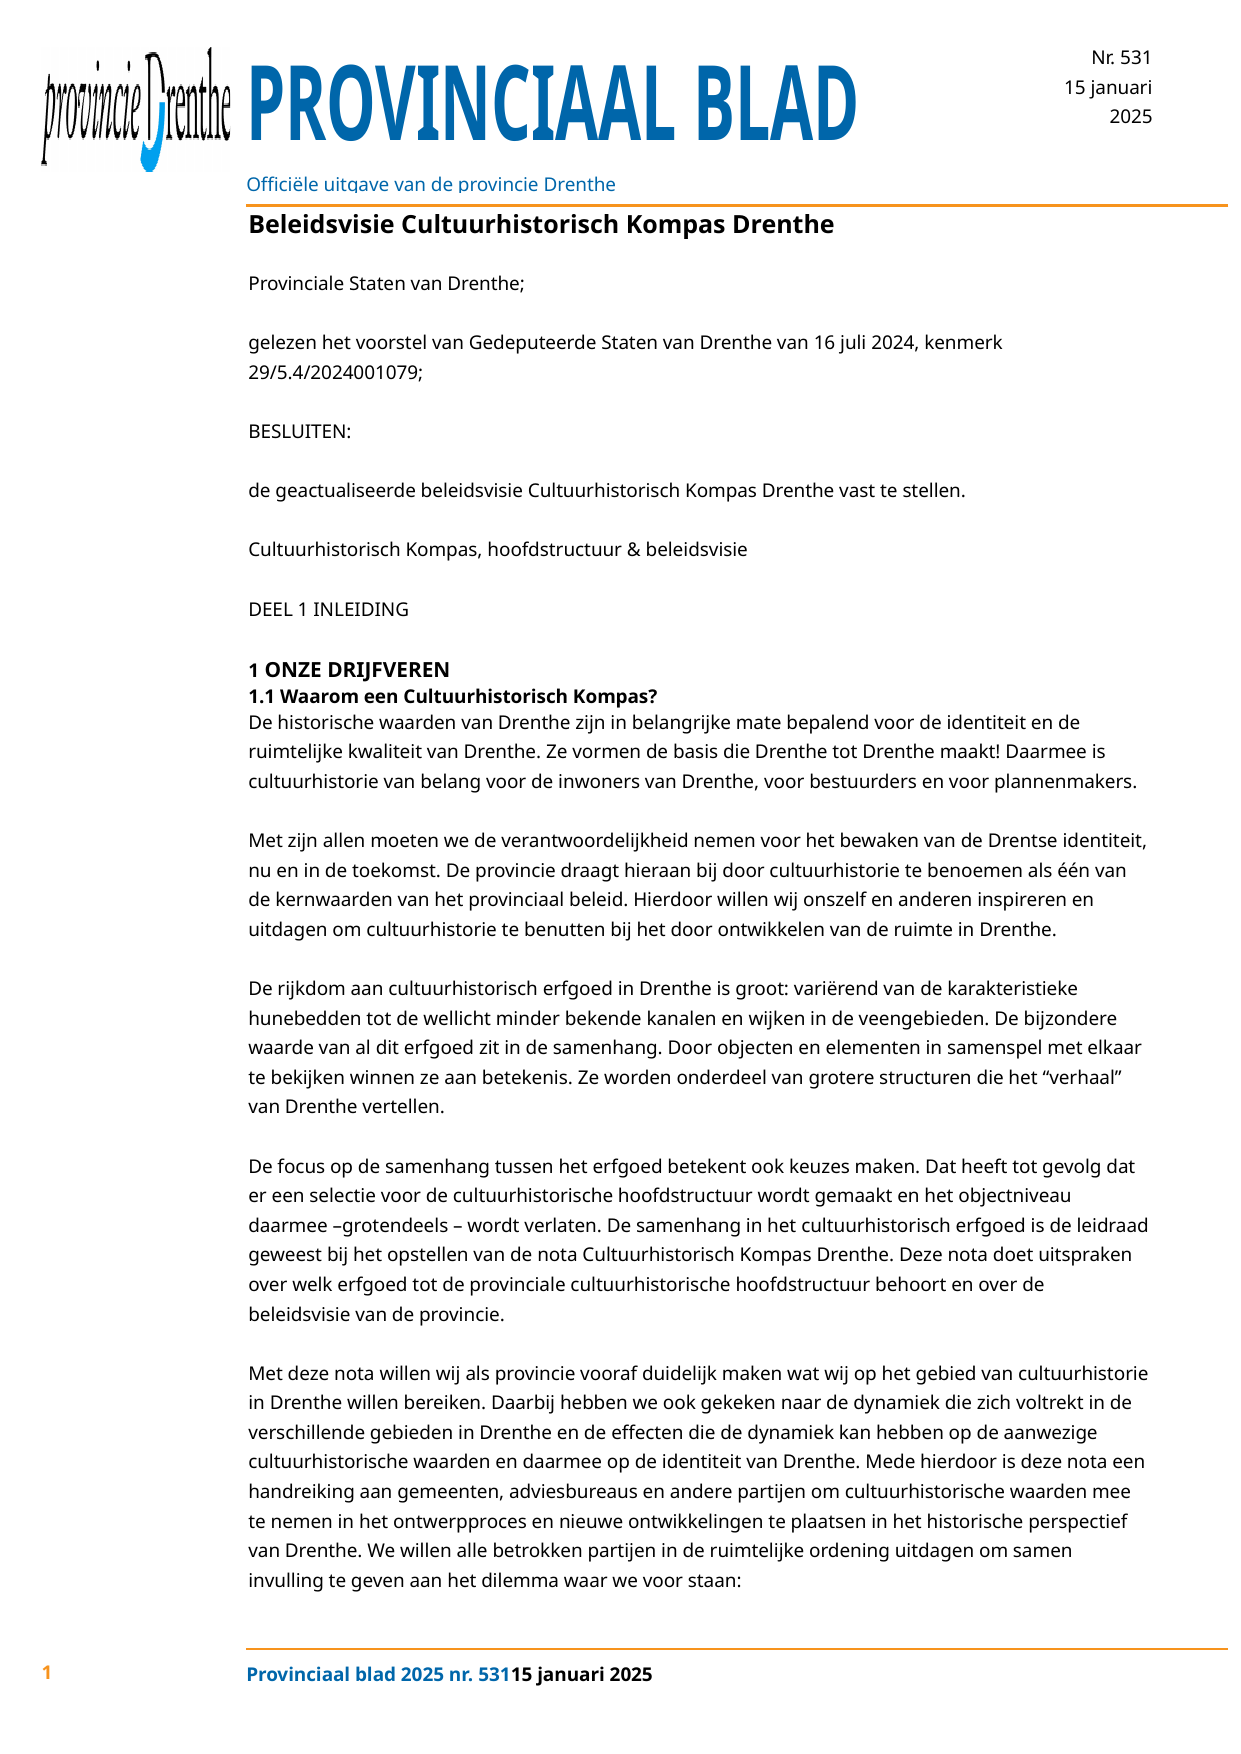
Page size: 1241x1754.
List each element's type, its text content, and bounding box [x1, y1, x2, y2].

text gelezen het voorstel van Gedeputeerde Staten van Drenthe van 16 juli 2024, kenmerk 29/5.4/2024001079; [248, 329, 1152, 385]
text De focus op de samenhang tussen het erfgoed betekent ook keuzes maken. Dat heeft tot gevolg dat er een selectie voor de cultuurhistorische hoofdstructuur wordt gemaakt en het objectniveau daarmee –grotendeels – wordt verlaten. De samenhang in het cultuurhistorisch erfgoed is de leidraad geweest bij het opstellen van de nota Cultuurhistorisch Kompas Drenthe. Deze nota doet uitspraken over welk erfgoed tot de provinciale cultuurhistorische hoofdstructuur behoort en over de beleidsvisie van de provincie. [248, 1153, 1152, 1326]
text Provinciale Staten van Drenthe; [248, 270, 1152, 296]
text de geactualiseerde beleidsvisie Cultuurhistorisch Kompas Drenthe vast te stellen. [248, 477, 1152, 503]
text Cultuurhistorisch Kompas, hoofdstructuur & beleidsvisie [248, 537, 1152, 562]
text De rijkdom aan cultuurhistorisch erfgoed in Drenthe is groot: variërend van de karakteristieke hunebedden tot de wellicht minder bekende kanalen en wijken in de veengebieden. De bijzondere waarde van al dit erfgoed zit in de samenhang. Door objecten en elementen in samenspel met elkaar te bekijken winnen ze aan betekenis. Ze worden onderdeel van grotere structuren die het “verhaal” van Drenthe vertellen. [248, 975, 1152, 1119]
text 1.1 Waarom een Cultuurhistorisch Kompas? [248, 683, 1152, 709]
picture [41, 47, 231, 172]
text Beleidsvisie Cultuurhistorisch Kompas Drenthe [248, 207, 1152, 241]
text Met zijn allen moeten we de verantwoordelijkheid nemen voor het bewaken van de Drentse identiteit, nu en in de toekomst. De provincie draagt hieraan bij door cultuurhistorie te benoemen als één van de kernwaarden van het provinciaal beleid. Hierdoor willen wij onszelf en anderen inspireren en uitdagen om cultuurhistorie te benutten bij het door ontwikkelen van de ruimte in Drenthe. [248, 827, 1152, 942]
text Met deze nota willen wij als provincie vooraf duidelijk maken wat wij op het gebied van cultuurhistorie in Drenthe willen bereiken. Daarbij hebben we ook gekeken naar de dynamiek die zich voltrekt in de verschillende gebieden in Drenthe en de effecten die de dynamiek kan hebben op de aanwezige cultuurhistorische waarden en daarmee op de identiteit van Drenthe. Mede hierdoor is deze nota een handreiking aan gemeenten, adviesbureaus en andere partijen om cultuurhistorische waarden mee te nemen in het ontwerpproces en nieuwe ontwikkelingen te plaatsen in het historische perspectief van Drenthe. We willen alle betrokken partijen in de ruimtelijke ordening uitdagen om samen invulling te geven aan het dilemma waar we voor staan: [248, 1360, 1152, 1593]
text 1 ONZE DRIJFVEREN [248, 655, 1152, 683]
text De historische waarden van Drenthe zijn in belangrijke mate bepalend voor de identiteit en de ruimtelijke kwaliteit van Drenthe. Ze vormen de basis die Drenthe tot Drenthe maakt! Daarmee is cultuurhistorie van belang voor de inwoners van Drenthe, voor bestuurders en voor plannenmakers. [248, 709, 1152, 794]
text BESLUITEN: [248, 418, 1152, 444]
text DEEL 1 INLEIDING [248, 596, 1152, 621]
